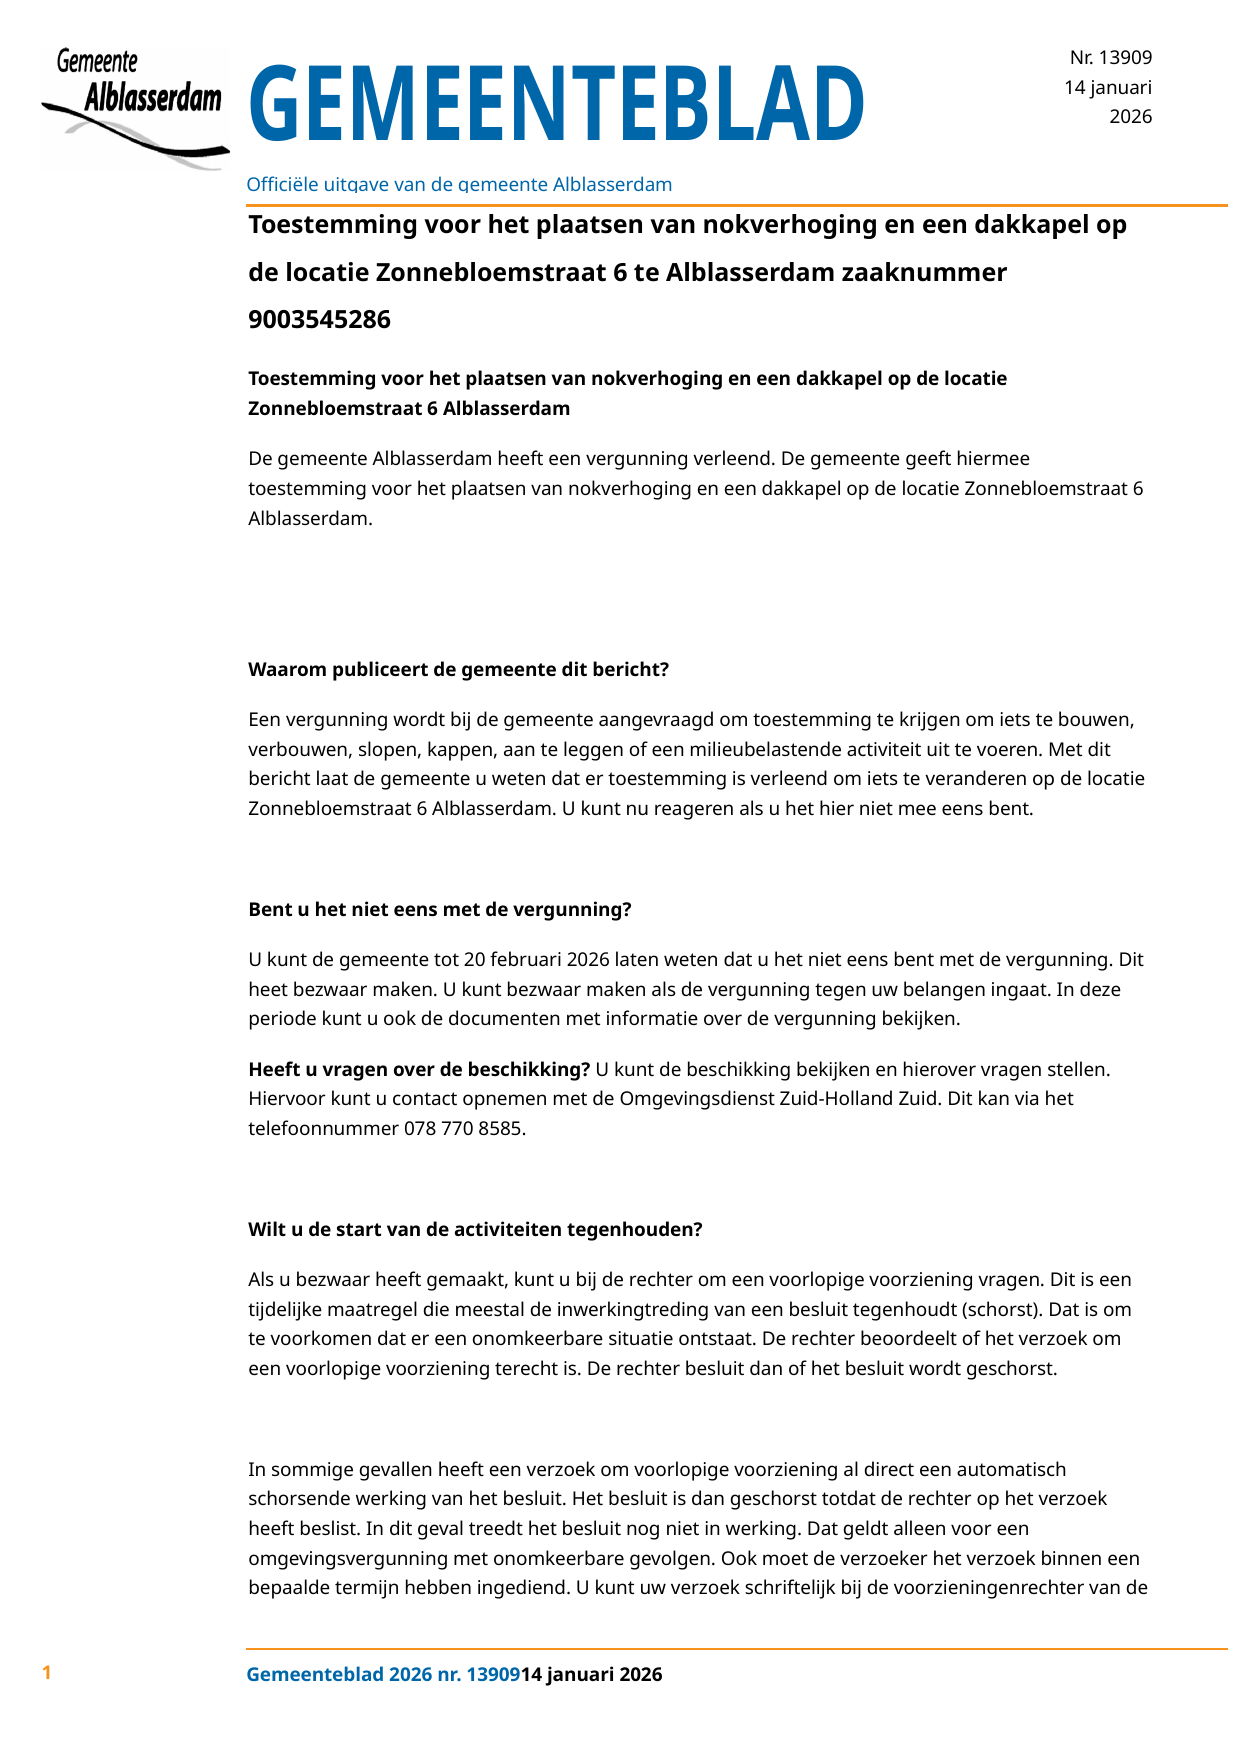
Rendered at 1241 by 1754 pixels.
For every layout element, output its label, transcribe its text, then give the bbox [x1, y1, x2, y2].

text Wilt u de start van de activiteiten tegenhouden? [248, 1216, 1152, 1242]
text Waarom publiceert de gemeente dit bericht? [248, 656, 1152, 682]
text Bent u het niet eens met de vergunning? [248, 896, 1152, 922]
text Toestemming voor het plaatsen van nokverhoging en een dakkapel op de locatie Zonnebloemstraat 6 Alblasserdam [248, 366, 1152, 421]
text De gemeente Alblasserdam heeft een vergunning verleend. De gemeente geeft hiermee toestemming voor het plaatsen van nokverhoging en een dakkapel op de locatie Zonnebloemstraat 6 Alblasserdam. [248, 446, 1152, 530]
text Toestemming voor het plaatsen van nokverhoging en een dakkapel op de locatie Zonnebloemstraat 6 te Alblasserdam zaaknummer 9003545286 [248, 207, 1152, 336]
picture [41, 47, 231, 172]
text Als u bezwaar heeft gemaakt, kunt u bij de rechter om een voorlopige voorziening vragen. Dit is een tijdelijke maatregel die meestal de inwerkingtreding van een besluit tegenhoudt (schorst). Dat is om te voorkomen dat er een onomkeerbare situatie ontstaat. De rechter beoordeelt of het verzoek om een voorlopige voorziening terecht is. De rechter besluit dan of het besluit wordt geschorst. [248, 1266, 1152, 1381]
text Heeft u vragen over de beschikking? U kunt de beschikking bekijken en hierover vragen stellen. Hiervoor kunt u contact opnemen met de Omgevingsdienst Zuid-Holland Zuid. Dit kan via het telefoonnummer 078 770 8585. [248, 1056, 1152, 1141]
text Een vergunning wordt bij de gemeente aangevraagd om toestemming te krijgen om iets te bouwen, verbouwen, slopen, kappen, aan te leggen of een milieubelastende activiteit uit te voeren. Met dit bericht laat de gemeente u weten dat er toestemming is verleend om iets te veranderen op de locatie Zonnebloemstraat 6 Alblasserdam. U kunt nu reageren als u het hier niet mee eens bent. [248, 706, 1152, 821]
text U kunt de gemeente tot 20 februari 2026 laten weten dat u het niet eens bent met de vergunning. Dit heet bezwaar maken. U kunt bezwaar maken als de vergunning tegen uw belangen ingaat. In deze periode kunt u ook de documenten met informatie over de vergunning bekijken. [248, 946, 1152, 1031]
text In sommige gevallen heeft een verzoek om voorlopige voorziening al direct een automatisch schorsende werking van het besluit. Het besluit is dan geschorst totdat de rechter op het verzoek heeft beslist. In dit geval treedt het besluit nog niet in werking. Dat geldt alleen voor een omgevingsvergunning met onomkeerbare gevolgen. Ook moet de verzoeker het verzoek binnen een bepaalde termijn hebben ingediend. U kunt uw verzoek schriftelijk bij de voorzieningenrechter van de [248, 1456, 1152, 1600]
